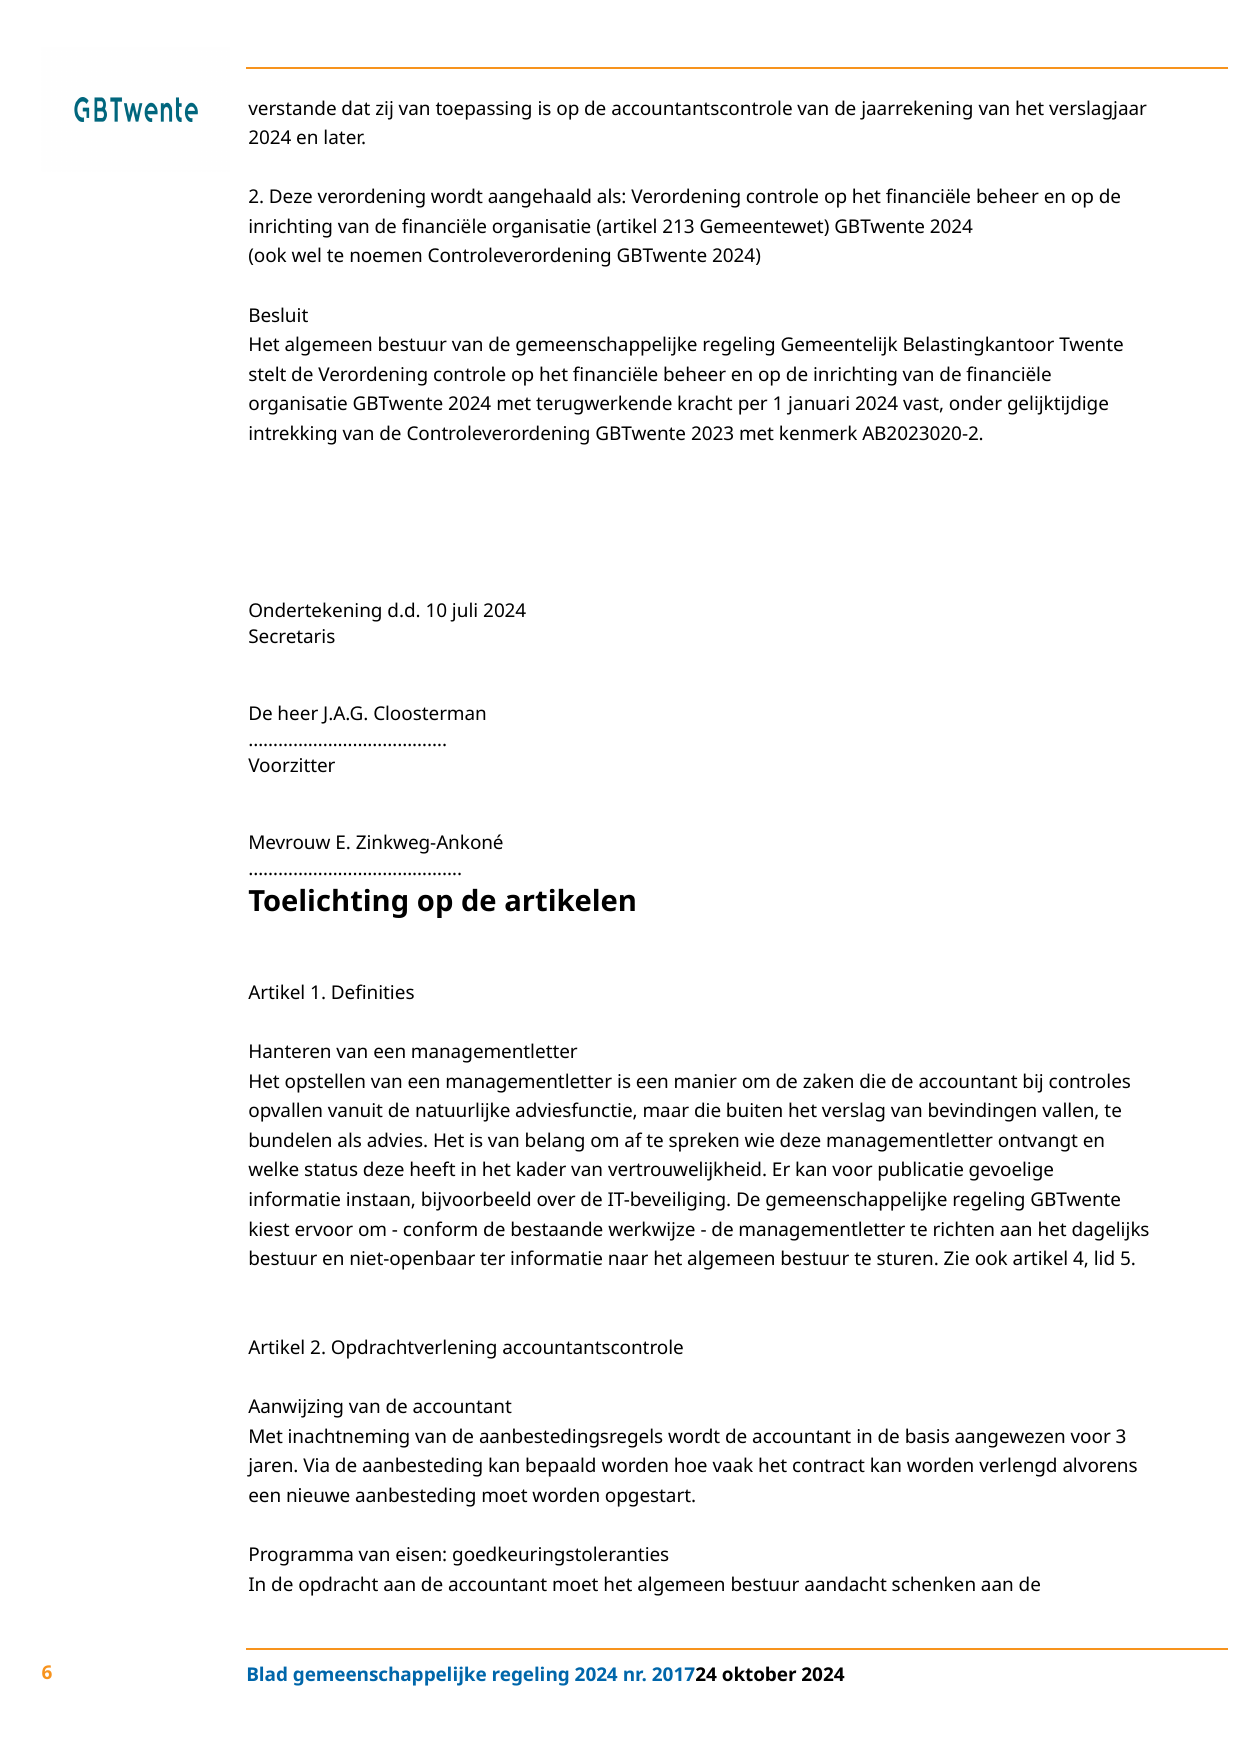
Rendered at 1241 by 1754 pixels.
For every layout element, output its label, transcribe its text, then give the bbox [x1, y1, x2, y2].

text Het algemeen bestuur van de gemeenschappelijke regeling Gemeentelijk Belastingkantoor Twente stelt de Verordening controle op het financiële beheer en op de inrichting van de financiële organisatie GBTwente 2024 met terugwerkende kracht per 1 januari 2024 vast, onder gelijktijdige intrekking van de Controleverordening GBTwente 2023 met kenmerk AB2023020-2. [248, 331, 1152, 446]
text …………………………………. [248, 726, 1152, 752]
picture [41, 47, 231, 172]
text (ook wel te noemen Controleverordening GBTwente 2024) [248, 243, 1152, 268]
text verstande dat zij van toepassing is op de accountantscontrole van de jaarrekening van het verslagjaar 2024 en later. [248, 95, 1152, 150]
text Besluit [248, 302, 1152, 328]
text Programma van eisen: goedkeuringstoleranties [248, 1541, 1152, 1567]
text De heer J.A.G. Cloosterman [248, 701, 1152, 726]
text In de opdracht aan de accountant moet het algemeen bestuur aandacht schenken aan de [248, 1571, 1152, 1597]
text Artikel 1. Definities [248, 979, 1152, 1005]
text ……………………………………. [248, 855, 1152, 881]
text Met inachtneming van de aanbestedingsregels wordt de accountant in de basis aangewezen voor 3 jaren. Via de aanbesteding kan bepaald worden hoe vaak het contract kan worden verlengd alvorens een nieuwe aanbesteding moet worden opgestart. [248, 1423, 1152, 1508]
text Secretaris [248, 623, 1152, 649]
text Toelichting op de artikelen [248, 881, 1152, 920]
text Het opstellen van een managementletter is een manier om de zaken die de accountant bij controles opvallen vanuit de natuurlijke adviesfunctie, maar die buiten het verslag van bevindingen vallen, te bundelen als advies. Het is van belang om af te spreken wie deze managementletter ontvangt en welke status deze heeft in het kader van vertrouwelijkheid. Er kan voor publicatie gevoelige informatie instaan, bijvoorbeeld over de IT-beveiliging. De gemeenschappelijke regeling GBTwente kiest ervoor om - conform de bestaande werkwijze - de managementletter te richten aan het dagelijks bestuur en niet-openbaar ter informatie naar het algemeen bestuur te sturen. Zie ook artikel 4, lid 5. [248, 1068, 1152, 1271]
text Artikel 2. Opdrachtverlening accountantscontrole [248, 1334, 1152, 1360]
text Aanwijzing van de accountant [248, 1393, 1152, 1419]
text 2. Deze verordening wordt aangehaald als: Verordening controle op het financiële beheer en op de inrichting van de financiële organisatie (artikel 213 Gemeentewet) GBTwente 2024 [248, 183, 1152, 239]
text Hanteren van een managementletter [248, 1038, 1152, 1064]
text Voorzitter [248, 752, 1152, 778]
text Ondertekening d.d. 10 juli 2024 [248, 598, 1152, 623]
text Mevrouw E. Zinkweg-Ankoné [248, 829, 1152, 855]
